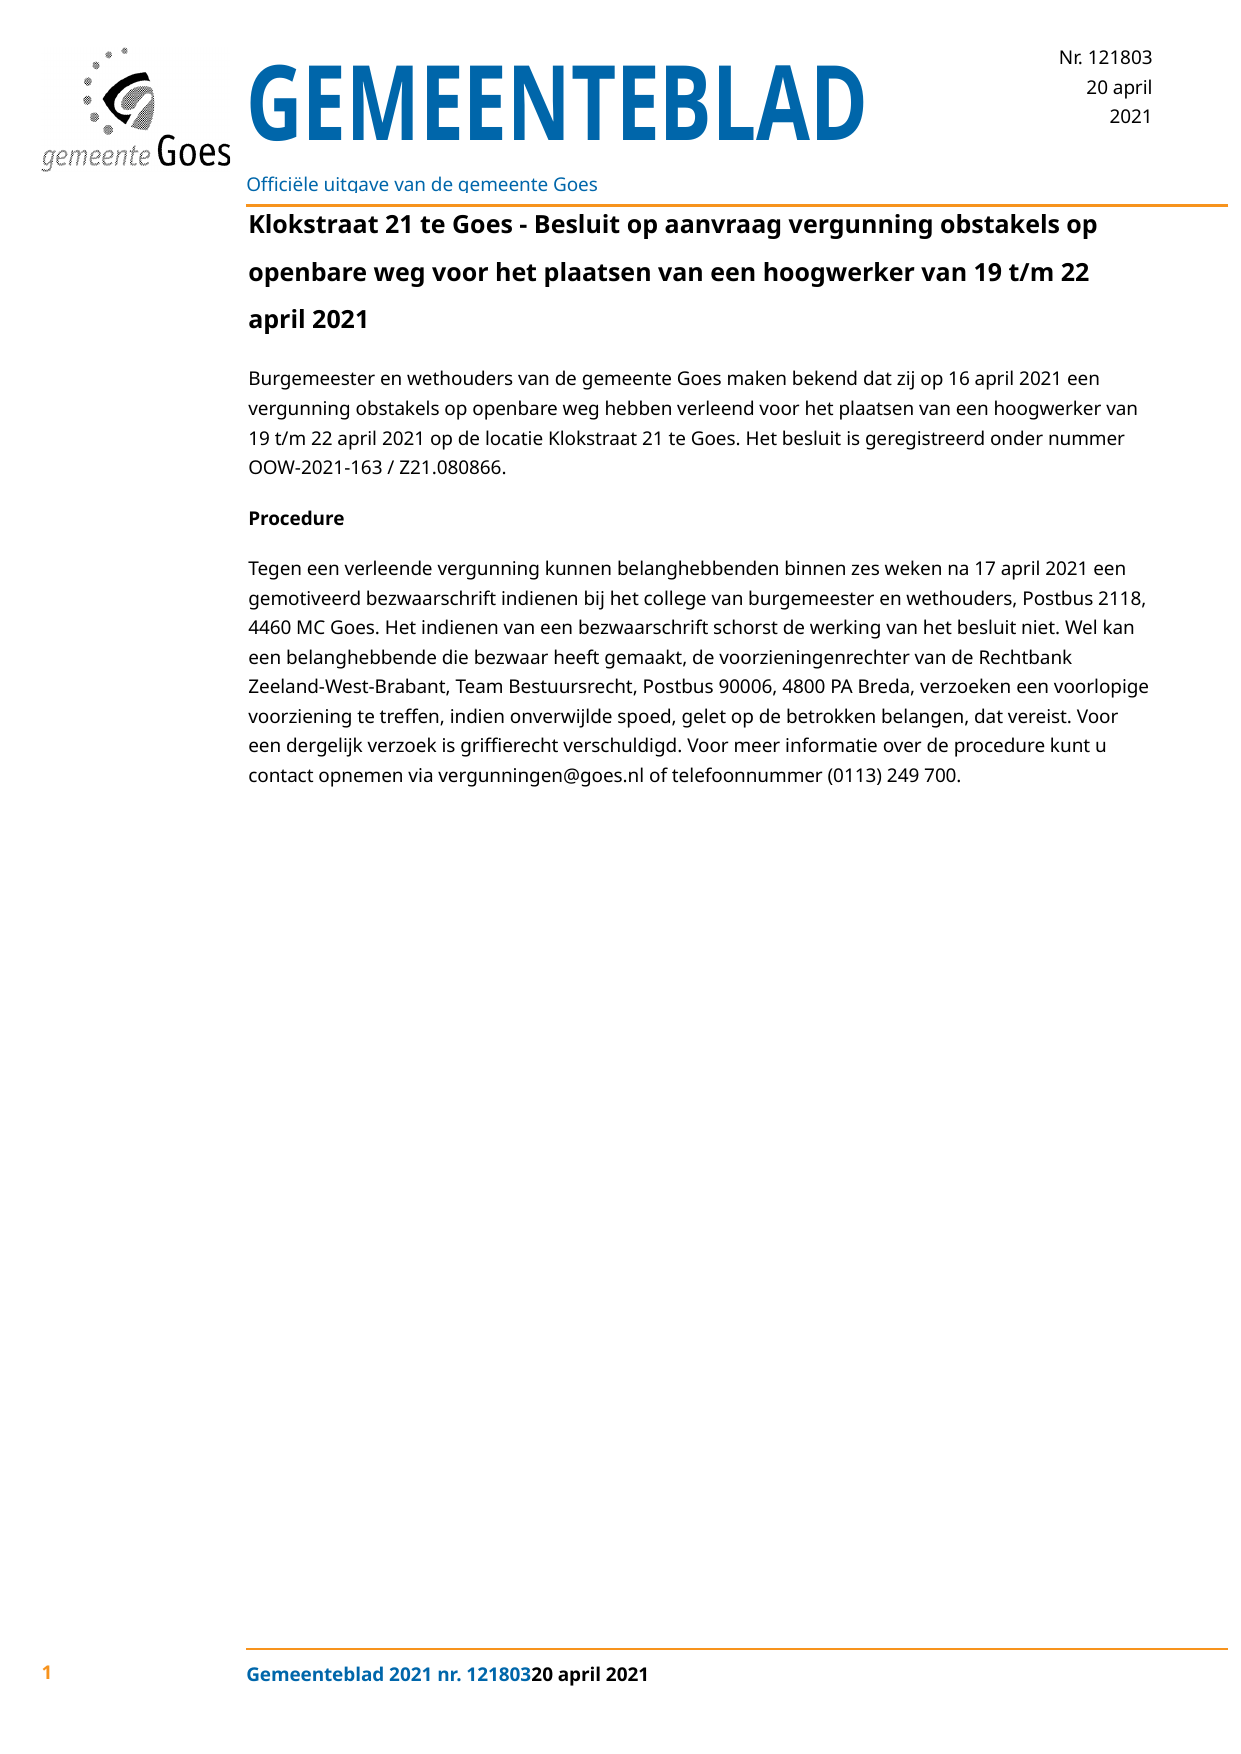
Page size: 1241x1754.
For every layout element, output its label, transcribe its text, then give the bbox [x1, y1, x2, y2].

picture [41, 47, 231, 172]
text Klokstraat 21 te Goes - Besluit op aanvraag vergunning obstakels op openbare weg voor het plaatsen van een hoogwerker van 19 t/m 22 april 2021 [248, 207, 1152, 336]
text Burgemeester en wethouders van de gemeente Goes maken bekend dat zij op 16 april 2021 een vergunning obstakels op openbare weg hebben verleend voor het plaatsen van een hoogwerker van 19 t/m 22 april 2021 op de locatie Klokstraat 21 te Goes. Het besluit is geregistreerd onder nummer OOW-2021-163 / Z21.080866. [248, 366, 1152, 480]
text Procedure [248, 505, 1152, 530]
text Tegen een verleende vergunning kunnen belanghebbenden binnen zes weken na 17 april 2021 een gemotiveerd bezwaarschrift indienen bij het college van burgemeester en wethouders, Postbus 2118, 4460 MC Goes. Het indienen van een bezwaarschrift schorst de werking van het besluit niet. Wel kan een belanghebbende die bezwaar heeft gemaakt, de voorzieningenrechter van de Rechtbank Zeeland-West-Brabant, Team Bestuursrecht, Postbus 90006, 4800 PA Breda, verzoeken een voorlopige voorziening te treffen, indien onverwijlde spoed, gelet op de betrokken belangen, dat vereist. Voor een dergelijk verzoek is griffierecht verschuldigd. Voor meer informatie over de procedure kunt u contact opnemen via vergunningen@goes.nl of telefoonnummer (0113) 249 700. [248, 555, 1152, 788]
